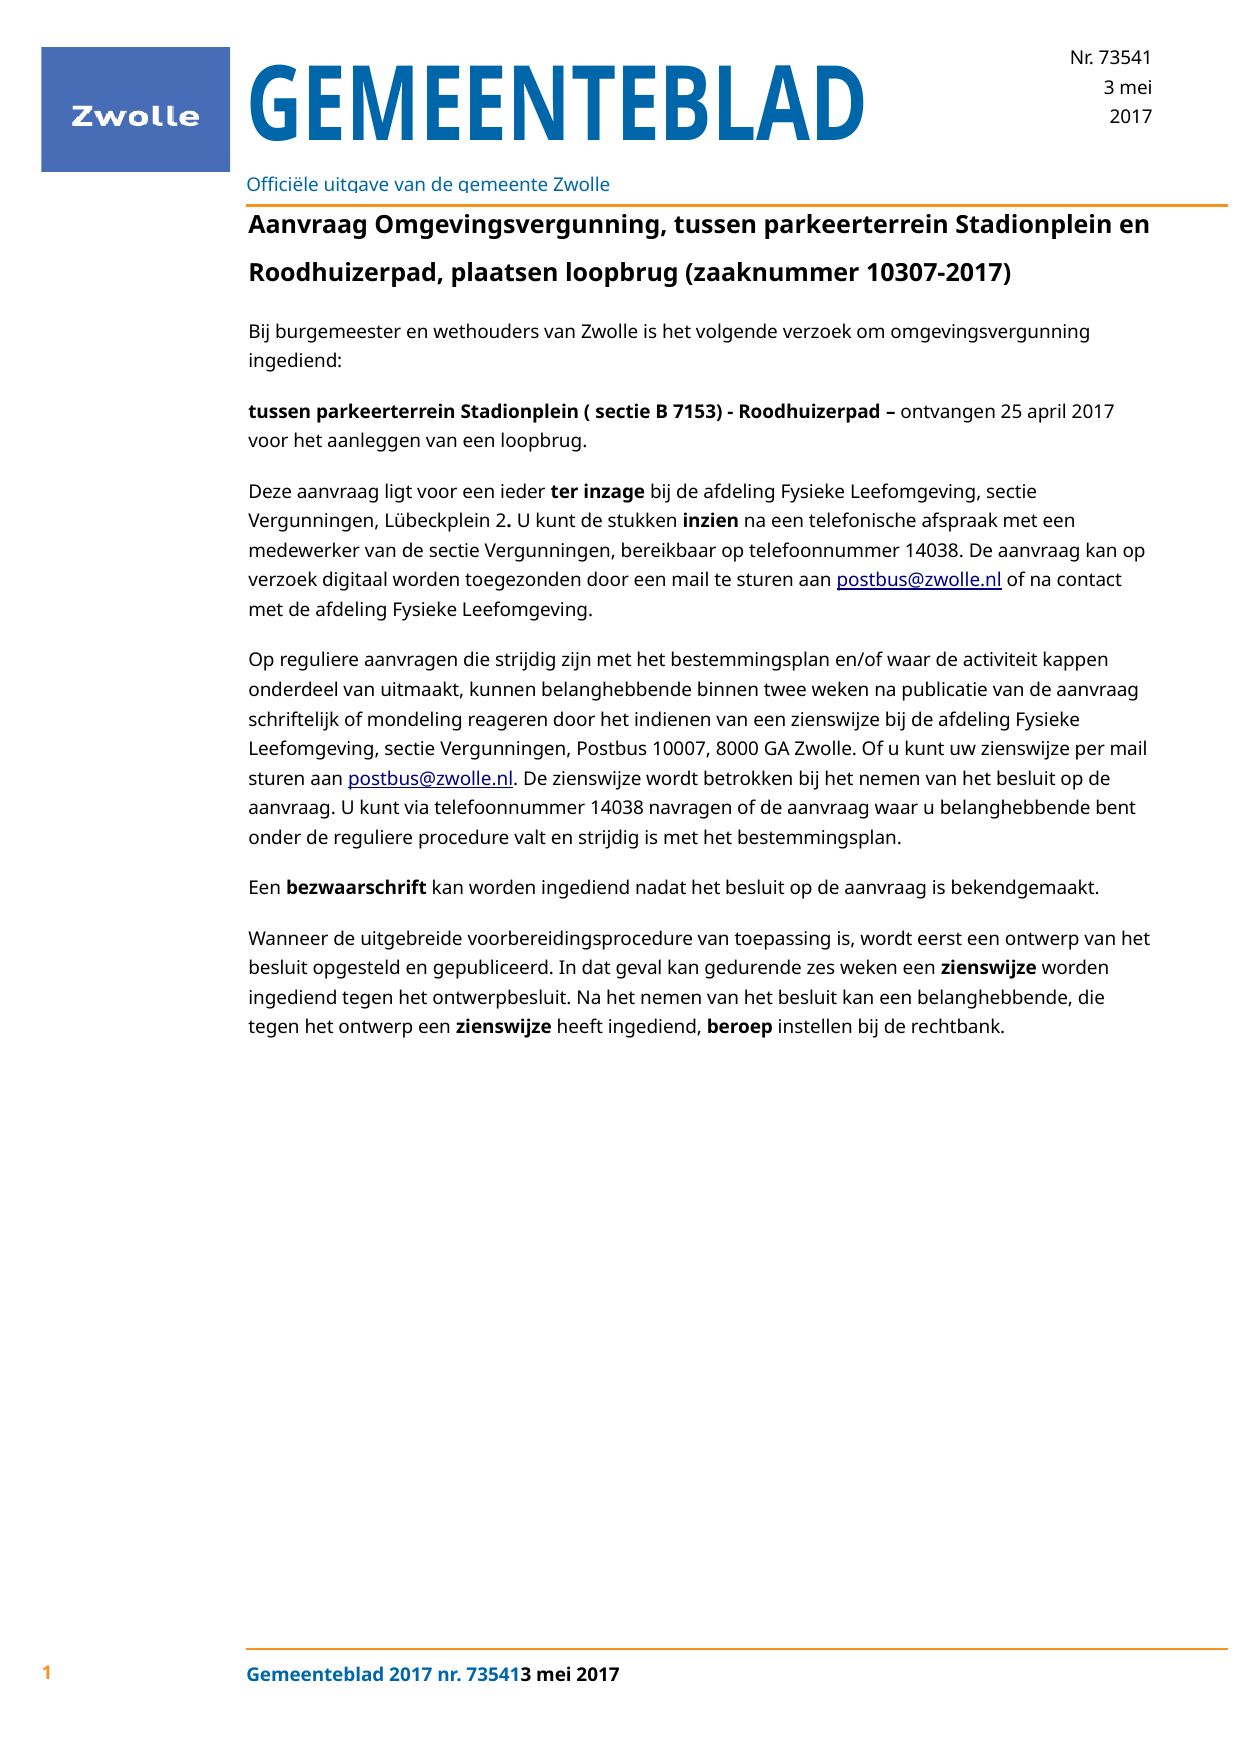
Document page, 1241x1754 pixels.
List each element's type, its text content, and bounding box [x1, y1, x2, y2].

text Bij burgemeester en wethouders van Zwolle is het volgende verzoek om omgevingsvergunning ingediend: [248, 318, 1152, 373]
text Op reguliere aanvragen die strijdig zijn met het bestemmingsplan en/of waar de activiteit kappen onderdeel van uitmaakt, kunnen belanghebbende binnen twee weken na publicatie van de aanvraag schriftelijk of mondeling reageren door het indienen van een zienswijze bij de afdeling Fysieke Leefomgeving, sectie Vergunningen, Postbus 10007, 8000 GA Zwolle. Of u kunt uw zienswijze per mail sturen aan postbus@zwolle.nl. De zienswijze wordt betrokken bij het nemen van het besluit op de aanvraag. U kunt via telefoonnummer 14038 navragen of de aanvraag waar u belanghebbende bent onder de reguliere procedure valt en strijdig is met het bestemmingsplan. [248, 647, 1152, 850]
text Aanvraag Omgevingsvergunning, tussen parkeerterrein Stadionplein en Roodhuizerpad, plaatsen loopbrug (zaaknummer 10307-2017) [248, 207, 1152, 288]
text Deze aanvraag ligt voor een ieder ter inzage bij de afdeling Fysieke Leefomgeving, sectie Vergunningen, Lübeckplein 2. U kunt de stukken inzien na een telefonische afspraak met een medewerker van de sectie Vergunningen, bereikbaar op telefoonnummer 14038. De aanvraag kan op verzoek digitaal worden toegezonden door een mail te sturen aan postbus@zwolle.nl of na contact met de afdeling Fysieke Leefomgeving. [248, 478, 1152, 622]
picture [41, 47, 231, 172]
text tussen parkeerterrein Stadionplein ( sectie B 7153) - Roodhuizerpad – ontvangen 25 april 2017 voor het aanleggen van een loopbrug. [248, 398, 1152, 453]
text Een bezwaarschrift kan worden ingediend nadat het besluit op de aanvraag is bekendgemaakt. [248, 874, 1152, 900]
text Wanneer de uitgebreide voorbereidingsprocedure van toepassing is, wordt eerst een ontwerp van het besluit opgesteld en gepubliceerd. In dat geval kan gedurende zes weken een zienswijze worden ingediend tegen het ontwerpbesluit. Na het nemen van het besluit kan een belanghebbende, die tegen het ontwerp een zienswijze heeft ingediend, beroep instellen bij de rechtbank. [248, 925, 1152, 1039]
